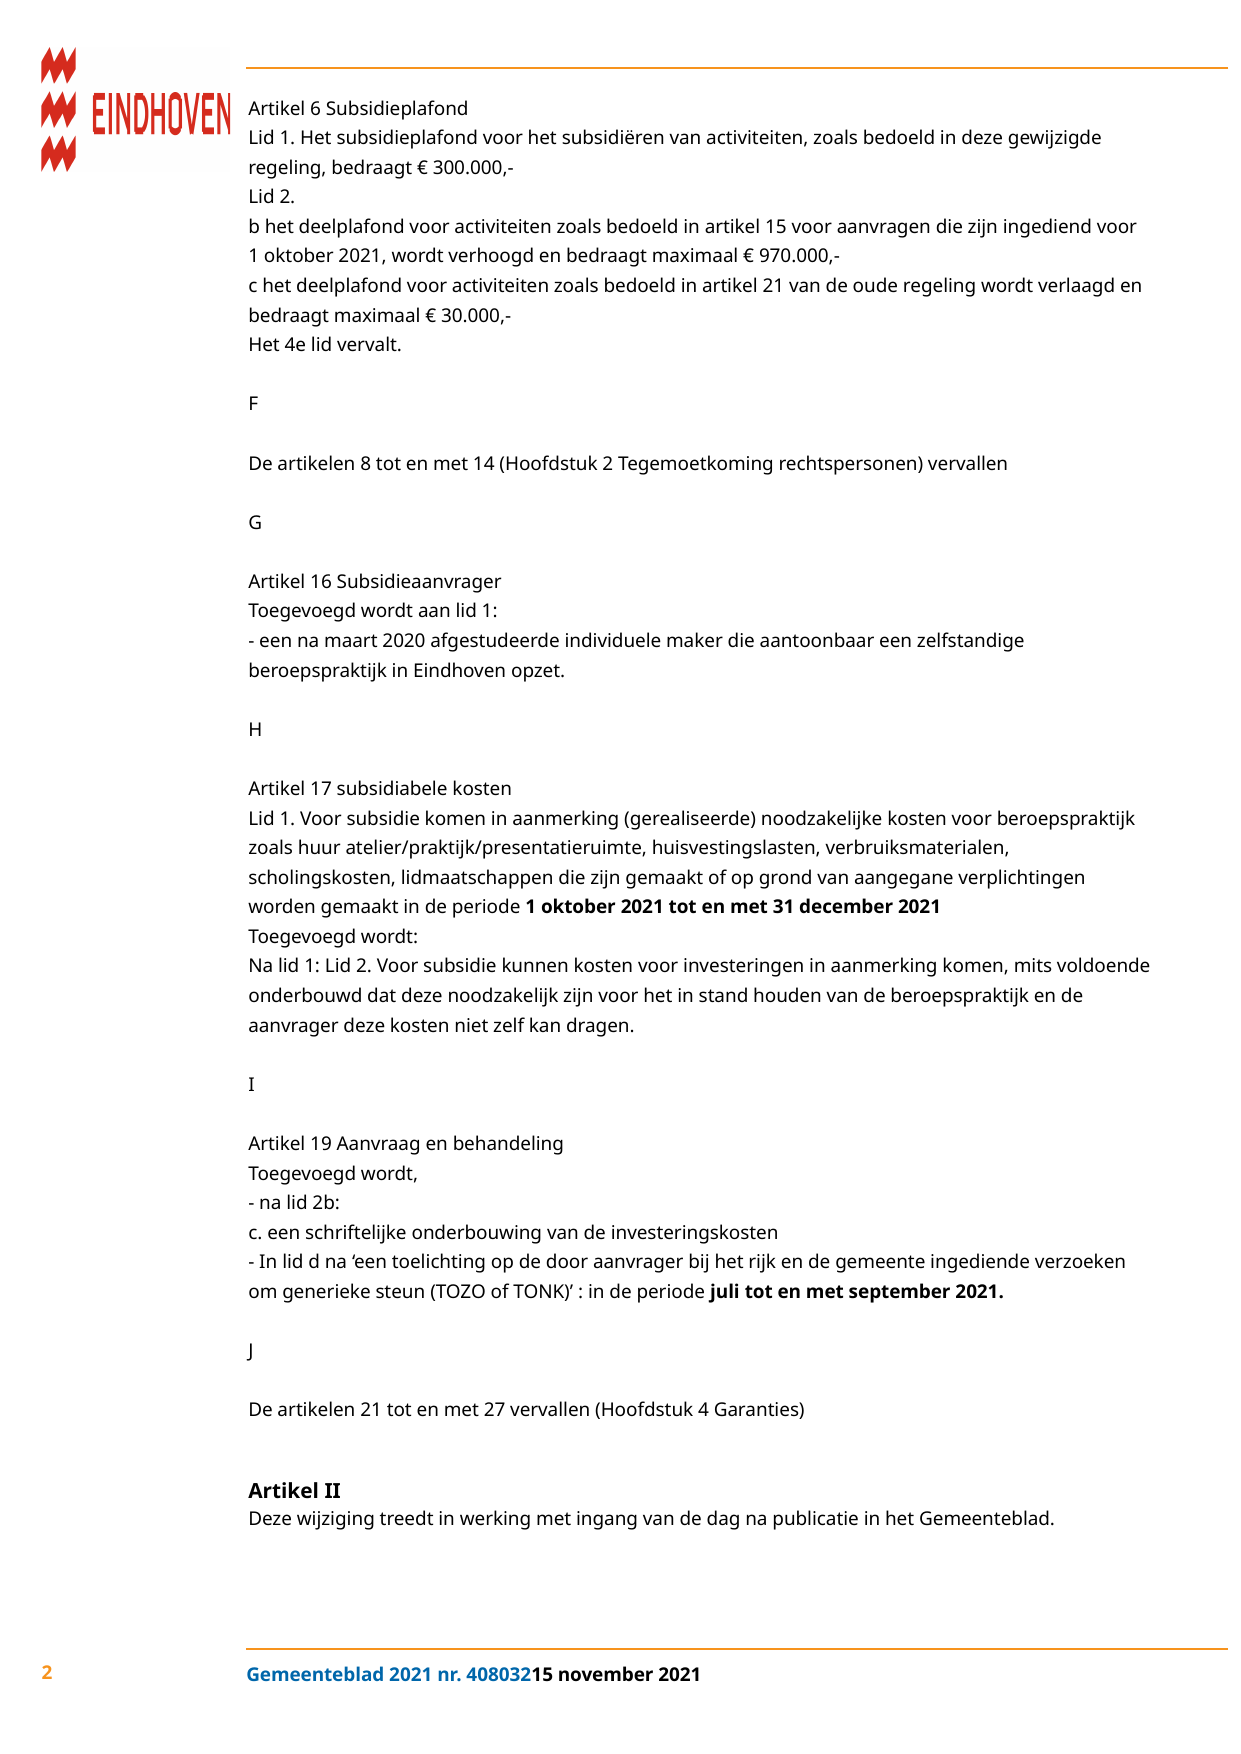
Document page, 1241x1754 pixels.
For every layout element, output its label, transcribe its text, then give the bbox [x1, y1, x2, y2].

text - een na maart 2020 afgestudeerde individuele maker die aantoonbaar een zelfstandige beroepspraktijk in Eindhoven opzet. [248, 627, 1152, 683]
text Toegevoegd wordt: [248, 923, 1152, 949]
text Artikel 6 Subsidieplafond [248, 95, 1152, 121]
text Lid 1. Het subsidieplafond voor het subsidiëren van activiteiten, zoals bedoeld in deze gewijzigde regeling, bedraagt € 300.000,- [248, 124, 1152, 180]
text Deze wijziging treedt in werking met ingang van de dag na publicatie in het Gemeenteblad. [248, 1505, 1152, 1531]
text Artikel 16 Subsidieaanvrager [248, 568, 1152, 594]
text Toegevoegd wordt, [248, 1160, 1152, 1186]
text H [248, 716, 1152, 742]
text I [248, 1071, 1152, 1097]
text G [248, 509, 1152, 535]
text Toegevoegd wordt aan lid 1: [248, 598, 1152, 623]
picture [41, 47, 231, 172]
text b het deelplafond voor activiteiten zoals bedoeld in artikel 15 voor aanvragen die zijn ingediend voor 1 oktober 2021, wordt verhoogd en bedraagt maximaal € 970.000,- [248, 213, 1152, 268]
text Artikel 17 subsidiabele kosten [248, 775, 1152, 801]
text c. een schriftelijke onderbouwing van de investeringskosten [248, 1219, 1152, 1245]
text - In lid d na ‘een toelichting op de door aanvrager bij het rijk en de gemeente ingediende verzoeken om generieke steun (TOZO of TONK)’ : in de periode juli tot en met september 2021. [248, 1248, 1152, 1304]
text Lid 2. [248, 183, 1152, 209]
text Lid 1. Voor subsidie komen in aanmerking (gerealiseerde) noodzakelijke kosten voor beroepspraktijk zoals huur atelier/praktijk/presentatieruimte, huisvestingslasten, verbruiksmaterialen, scholingskosten, lidmaatschappen die zijn gemaakt of op grond van aangegane verplichtingen worden gemaakt in de periode 1 oktober 2021 tot en met 31 december 2021 [248, 805, 1152, 919]
text Het 4e lid vervalt. [248, 331, 1152, 357]
text J [248, 1337, 1152, 1363]
text Artikel II [248, 1476, 1152, 1505]
text Artikel 19 Aanvraag en behandeling [248, 1130, 1152, 1156]
text - na lid 2b: [248, 1189, 1152, 1215]
text c het deelplafond voor activiteiten zoals bedoeld in artikel 21 van de oude regeling wordt verlaagd en bedraagt maximaal € 30.000,- [248, 272, 1152, 328]
text De artikelen 21 tot en met 27 vervallen (Hoofdstuk 4 Garanties) [248, 1396, 1152, 1422]
text De artikelen 8 tot en met 14 (Hoofdstuk 2 Tegemoetkoming rechtspersonen) vervallen [248, 450, 1152, 476]
text F [248, 391, 1152, 416]
text Na lid 1: Lid 2. Voor subsidie kunnen kosten voor investeringen in aanmerking komen, mits voldoende onderbouwd dat deze noodzakelijk zijn voor het in stand houden van de beroepspraktijk en de aanvrager deze kosten niet zelf kan dragen. [248, 953, 1152, 1038]
